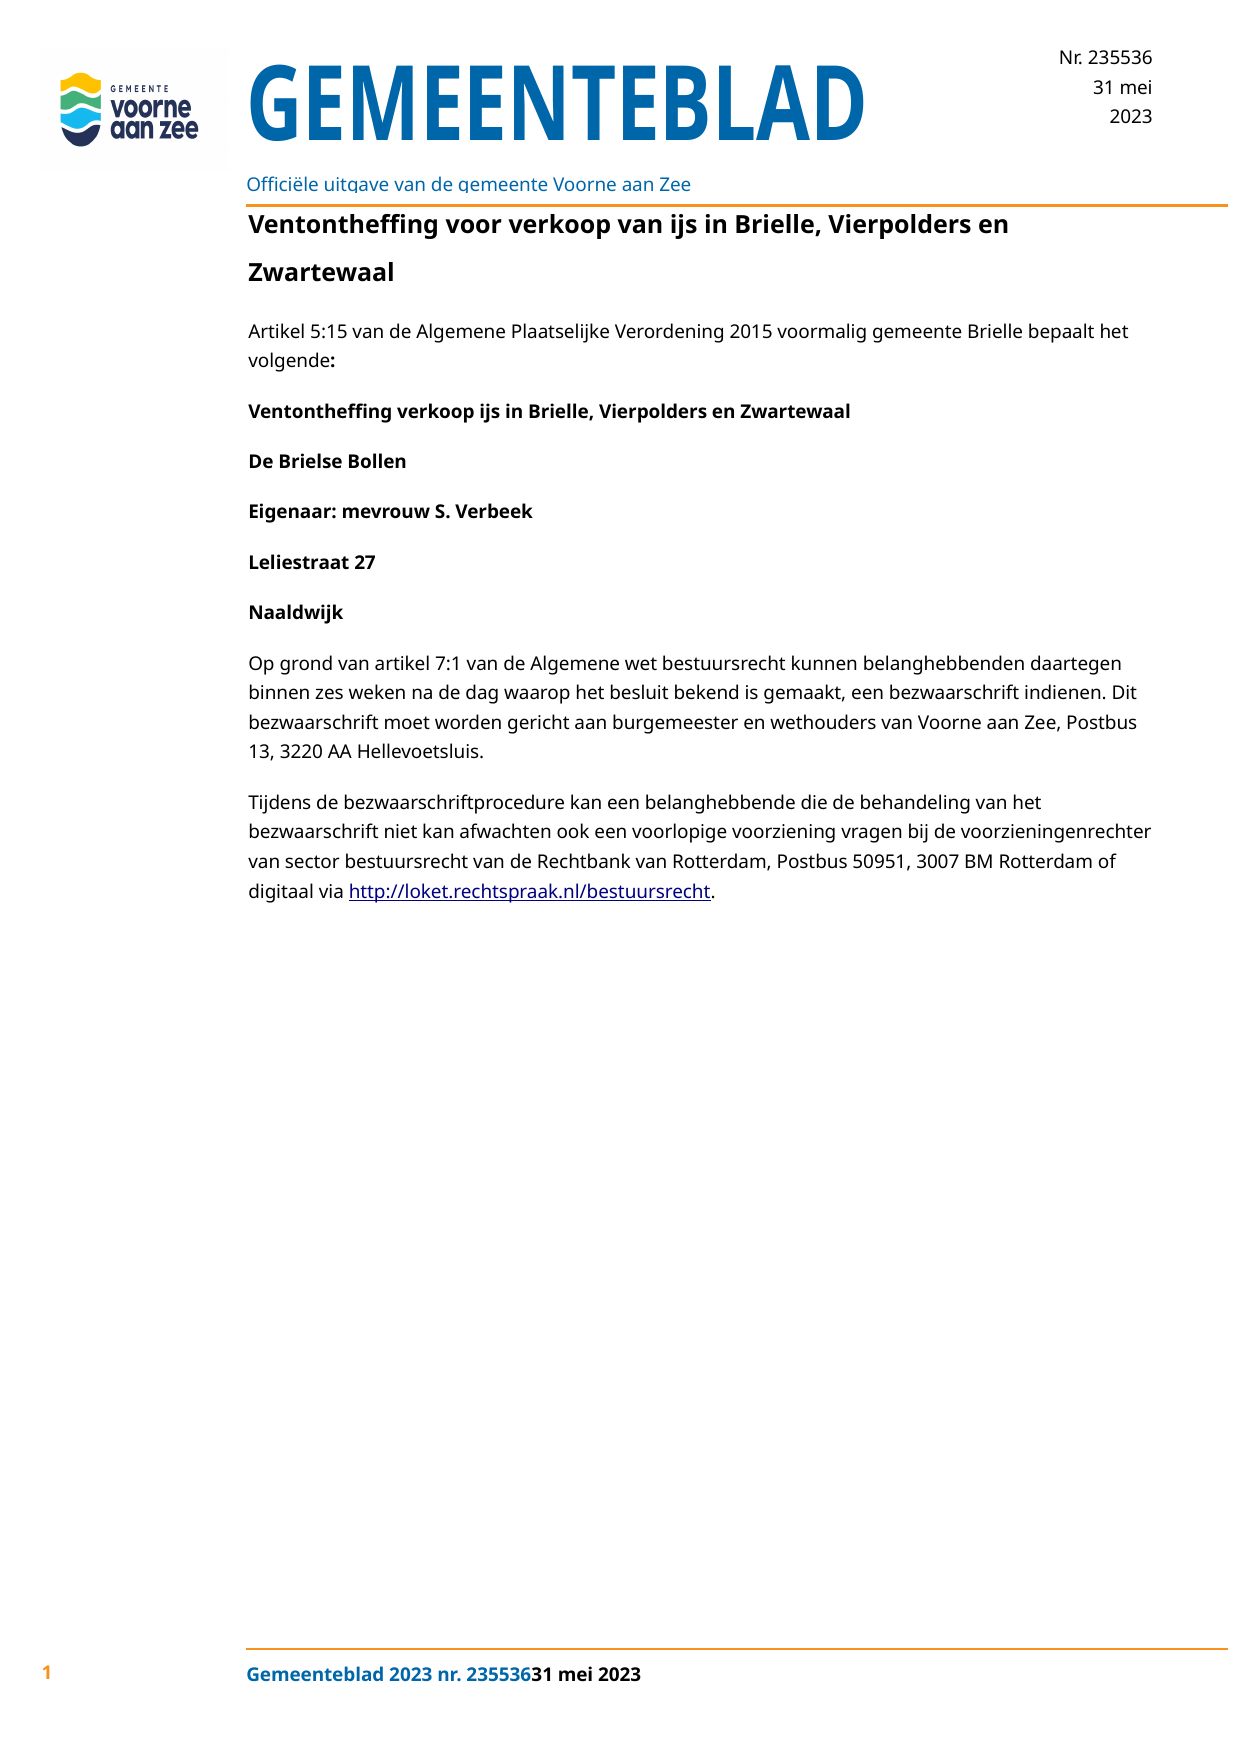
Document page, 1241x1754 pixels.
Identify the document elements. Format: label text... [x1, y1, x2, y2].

text De Brielse Bollen [248, 448, 1152, 474]
text Eigenaar: mevrouw S. Verbeek [248, 499, 1152, 524]
text Leliestraat 27 [248, 549, 1152, 575]
text Artikel 5:15 van de Algemene Plaatselijke Verordening 2015 voormalig gemeente Brielle bepaalt het volgende: [248, 318, 1152, 373]
text Ventontheffing voor verkoop van ijs in Brielle, Vierpolders en Zwartewaal [248, 207, 1152, 288]
text Ventontheffing verkoop ijs in Brielle, Vierpolders en Zwartewaal [248, 398, 1152, 424]
text Tijdens de bezwaarschriftprocedure kan een belanghebbende die de behandeling van het bezwaarschrift niet kan afwachten ook een voorlopige voorziening vragen bij de voorzieningenrechter van sector bestuursrecht van de Rechtbank van Rotterdam, Postbus 50951, 3007 BM Rotterdam of digitaal via http://loket.rechtspraak.nl/bestuursrecht. [248, 789, 1152, 904]
text Naaldwijk [248, 599, 1152, 625]
picture [41, 47, 231, 172]
text Op grond van artikel 7:1 van de Algemene wet bestuursrecht kunnen belanghebbenden daartegen binnen zes weken na de dag waarop het besluit bekend is gemaakt, een bezwaarschrift indienen. Dit bezwaarschrift moet worden gericht aan burgemeester en wethouders van Voorne aan Zee, Postbus 13, 3220 AA Hellevoetsluis. [248, 650, 1152, 764]
